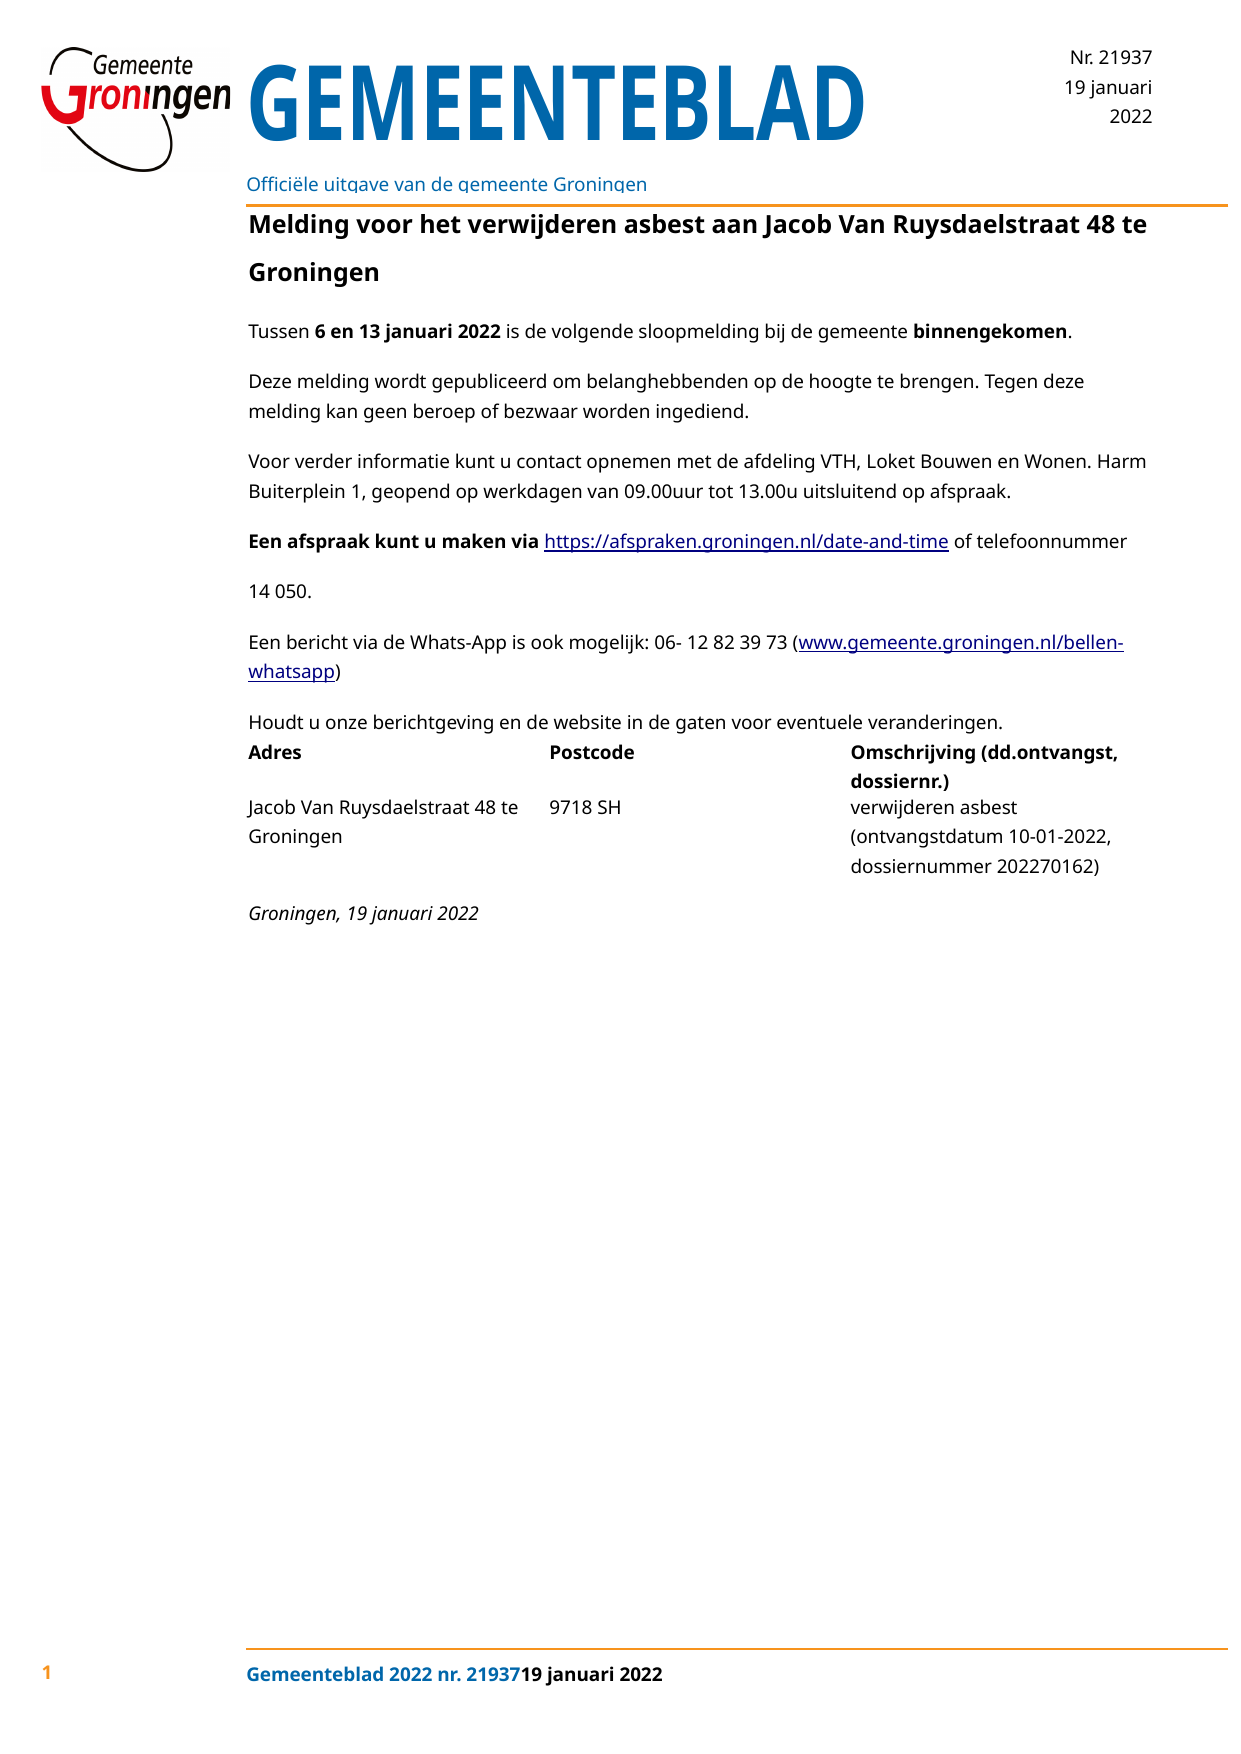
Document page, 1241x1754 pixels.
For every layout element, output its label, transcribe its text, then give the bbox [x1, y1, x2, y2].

text Deze melding wordt gepubliceerd om belanghebbenden op de hoogte te brengen. Tegen deze melding kan geen beroep of bezwaar worden ingediend. [248, 368, 1152, 424]
text Houdt u onze berichtgeving en de website in de gaten voor eventuele veranderingen. [248, 709, 1152, 735]
text Tussen 6 en 13 januari 2022 is de volgende sloopmelding bij de gemeente binnengekomen. [248, 318, 1152, 344]
table_cell verwijderen asbest (ontvangstdatum 10-01-2022, dossiernummer 202270162) [850, 794, 1152, 879]
text Groningen, 19 januari 2022 [248, 901, 1152, 926]
table_header Omschrijving (dd.ontvangst, dossiernr.) [850, 739, 1152, 794]
text Een afspraak kunt u maken via https://afspraken.groningen.nl/date-and-time of telefoonnummer [248, 528, 1152, 554]
table_header Adres [248, 739, 549, 794]
text 14 050. [248, 579, 1152, 604]
picture [41, 47, 231, 172]
text Melding voor het verwijderen asbest aan Jacob Van Ruysdaelstraat 48 te Groningen [248, 207, 1152, 288]
table_cell Jacob Van Ruysdaelstraat 48 te Groningen [248, 794, 549, 879]
text Voor verder informatie kunt u contact opnemen met de afdeling VTH, Loket Bouwen en Wonen. Harm Buiterplein 1, geopend op werkdagen van 09.00uur tot 13.00u uitsluitend op afspraak. [248, 448, 1152, 504]
table_cell 9718 SH [549, 794, 850, 879]
text Een bericht via de Whats-App is ook mogelijk: 06- 12 82 39 73 (www.gemeente.groningen.nl/bellen-whatsapp) [248, 629, 1152, 684]
table_header Postcode [549, 739, 850, 794]
